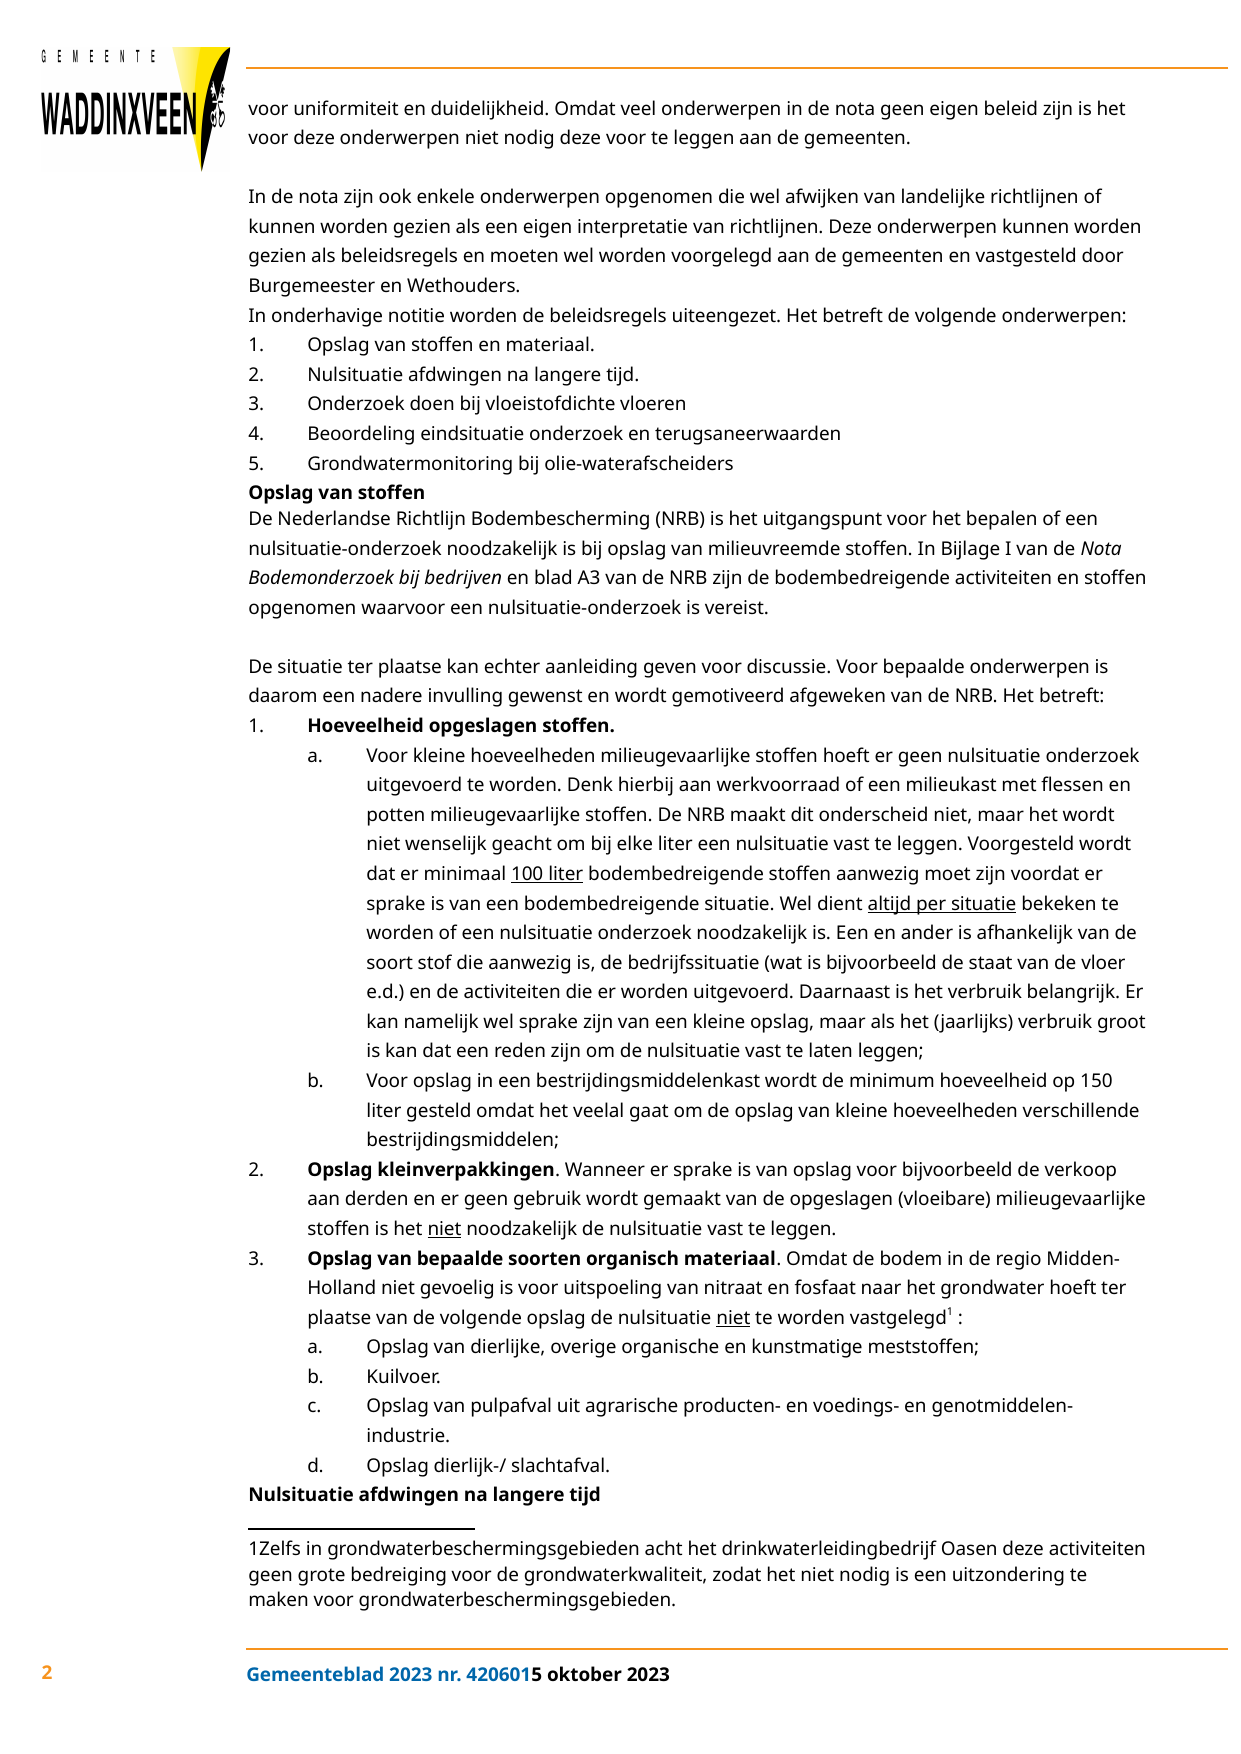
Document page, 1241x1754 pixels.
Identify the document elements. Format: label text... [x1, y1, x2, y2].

text De situatie ter plaatse kan echter aanleiding geven voor discussie. Voor bepaalde onderwerpen is daarom een nadere invulling gewenst en wordt gemotiveerd afgeweken van de NRB. Het betreft: [248, 653, 1152, 708]
list Kuilvoer. [307, 1363, 1152, 1389]
list Opslag kleinverpakkingen. Wanneer er sprake is van opslag voor bijvoorbeeld de verkoop aan derden en er geen gebruik wordt gemaakt van de opgeslagen (vloeibare) milieugevaarlijke stoffen is het niet noodzakelijk de nulsituatie vast te leggen. [248, 1156, 1152, 1241]
list Opslag van bepaalde soorten organisch materiaal. Omdat de bodem in de regio Midden-Holland niet gevoelig is voor uitspoeling van nitraat en fosfaat naar het grondwater hoeft ter plaatse van de volgende opslag de nulsituatie niet te worden vastgelegd : [248, 1245, 1152, 1329]
text In onderhavige notitie worden de beleidsregels uiteengezet. Het betreft de volgende onderwerpen: [248, 302, 1152, 328]
list Onderzoek doen bij vloeistofdichte vloeren [248, 391, 1152, 416]
list Hoeveelheid opgeslagen stoffen. [248, 712, 1152, 738]
text Nulsituatie afdwingen na langere tijd [248, 1481, 1152, 1507]
list Grondwatermonitoring bij olie-waterafscheiders [248, 450, 1152, 476]
list Voor opslag in een bestrijdingsmiddelenkast wordt de minimum hoeveelheid op 150 liter gesteld omdat het veelal gaat om de opslag van kleine hoeveelheden verschillende bestrijdingsmiddelen; [307, 1067, 1152, 1152]
text De Nederlandse Richtlijn Bodembescherming (NRB) is het uitgangspunt voor het bepalen of een nulsituatie-onderzoek noodzakelijk is bij opslag van milieuvreemde stoffen. In Bijlage I van de Nota Bodemonderzoek bij bedrijven en blad A3 van de NRB zijn de bodembedreigende activiteiten en stoffen opgenomen waarvoor een nulsituatie-onderzoek is vereist. [248, 505, 1152, 619]
text In de nota zijn ook enkele onderwerpen opgenomen die wel afwijken van landelijke richtlijnen of kunnen worden gezien als een eigen interpretatie van richtlijnen. Deze onderwerpen kunnen worden gezien als beleidsregels en moeten wel worden voorgelegd aan de gemeenten en vastgesteld door Burgemeester en Wethouders. [248, 183, 1152, 298]
list Zelfs in grondwaterbeschermingsgebieden acht het drinkwaterleidingbedrijf Oasen deze activiteiten geen grote bedreiging voor de grondwaterkwaliteit, zodat het niet nodig is een uitzondering te maken voor grondwaterbeschermingsgebieden. [248, 1535, 1152, 1612]
picture [41, 47, 231, 172]
list Opslag van dierlijke, overige organische en kunstmatige meststoffen; [307, 1333, 1152, 1359]
list Opslag dierlijk-/ slachtafval. [307, 1452, 1152, 1477]
list Nulsituatie afdwingen na langere tijd. [248, 361, 1152, 387]
list Voor kleine hoeveelheden milieugevaarlijke stoffen hoeft er geen nulsituatie onderzoek uitgevoerd te worden. Denk hierbij aan werkvoorraad of een milieukast met flessen en potten milieugevaarlijke stoffen. De NRB maakt dit onderscheid niet, maar het wordt niet wenselijk geacht om bij elke liter een nulsituatie vast te leggen. Voorgesteld wordt dat er minimaal 100 liter bodembedreigende stoffen aanwezig moet zijn voordat er sprake is van een bodembedreigende situatie. Wel dient altijd per situatie bekeken te worden of een nulsituatie onderzoek noodzakelijk is. Een en ander is afhankelijk van de soort stof die aanwezig is, de bedrijfssituatie (wat is bijvoorbeeld de staat van de vloer e.d.) en de activiteiten die er worden uitgevoerd. Daarnaast is het verbruik belangrijk. Er kan namelijk wel sprake zijn van een kleine opslag, maar als het (jaarlijks) verbruik groot is kan dat een reden zijn om de nulsituatie vast te laten leggen; [307, 742, 1152, 1063]
text Opslag van stoffen [248, 479, 1152, 505]
list Beoordeling eindsituatie onderzoek en terugsaneerwaarden [248, 420, 1152, 446]
text voor uniformiteit en duidelijkheid. Omdat veel onderwerpen in de nota geen eigen beleid zijn is het voor deze onderwerpen niet nodig deze voor te leggen aan de gemeenten. [248, 95, 1152, 150]
list Opslag van pulpafval uit agrarische producten- en voedings- en genotmiddelen-industrie. [307, 1393, 1152, 1448]
list Opslag van stoffen en materiaal. [248, 331, 1152, 357]
